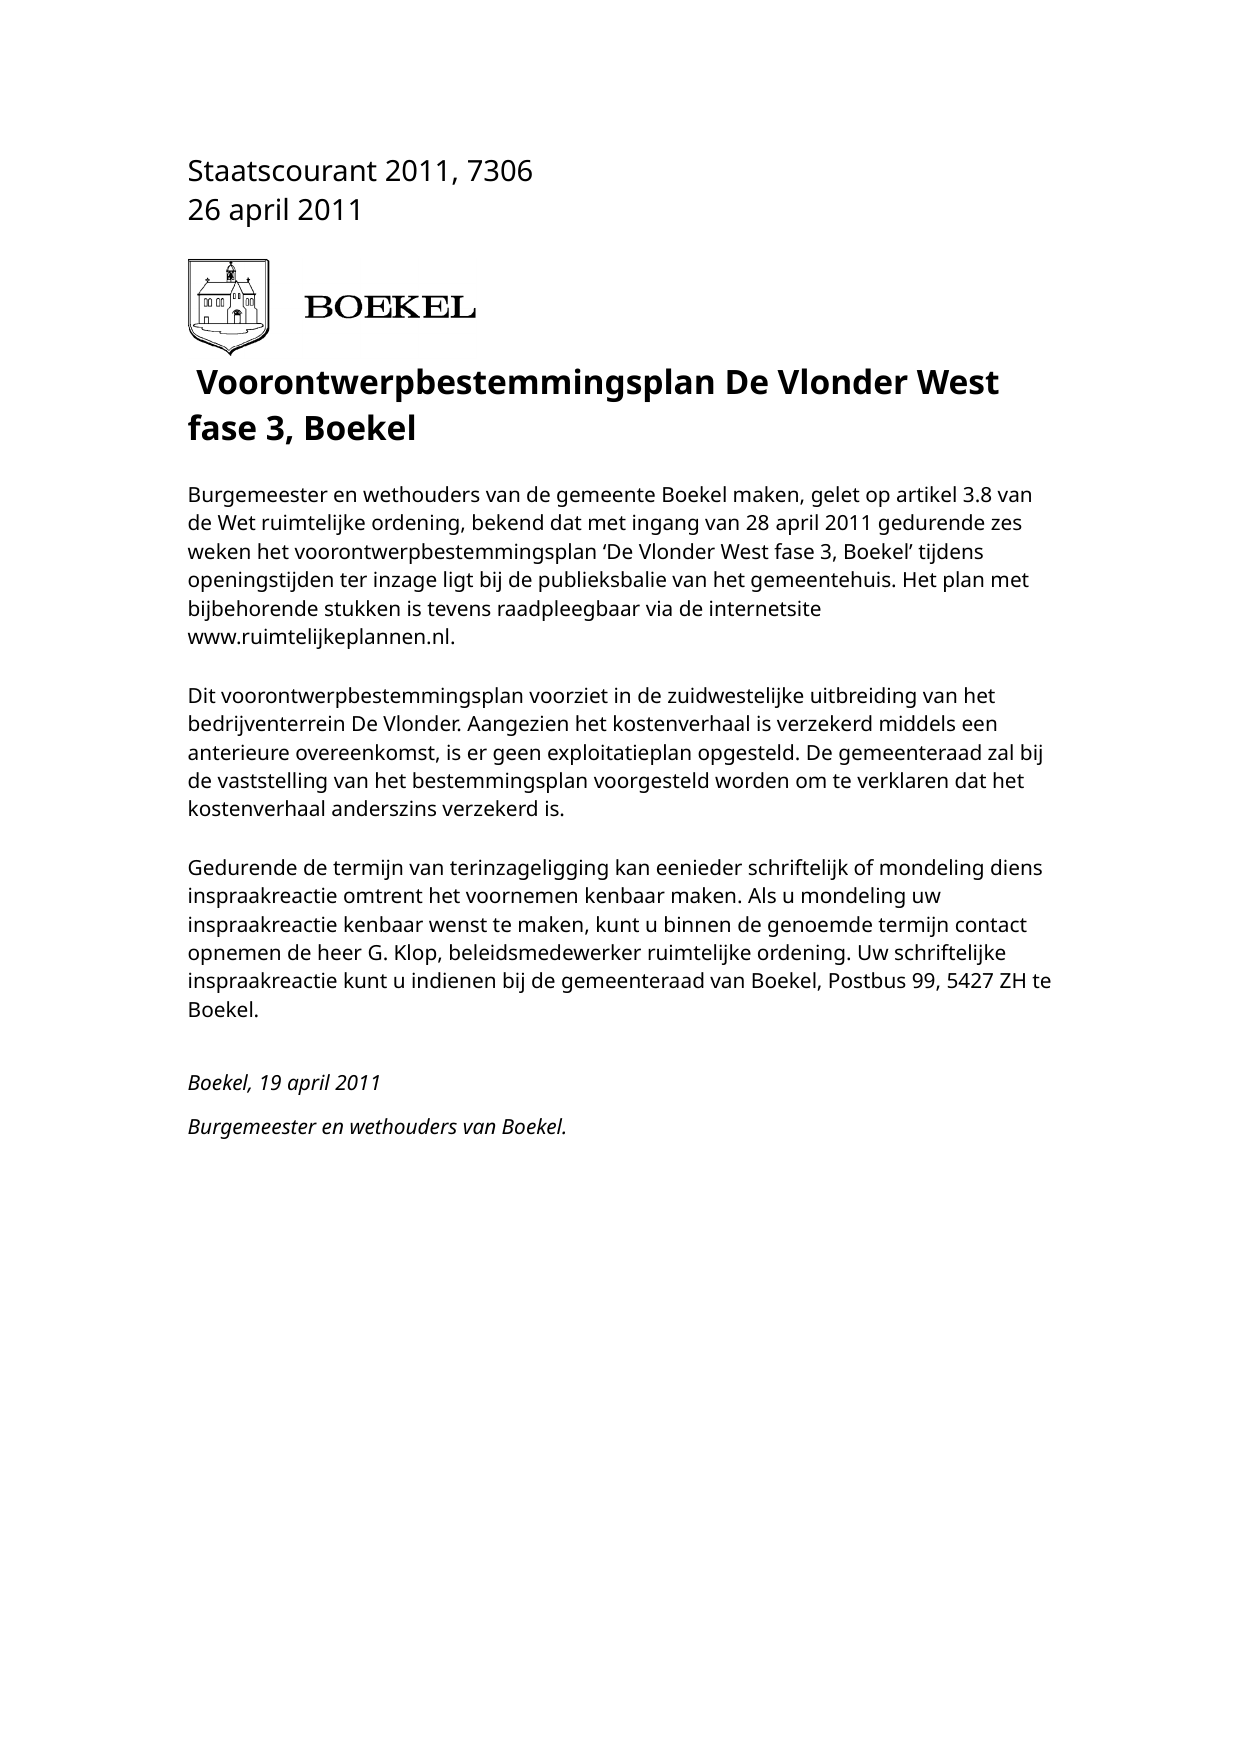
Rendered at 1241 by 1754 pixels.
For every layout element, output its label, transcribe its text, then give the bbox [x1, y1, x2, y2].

subtitle Voorontwerpbestemmingsplan De Vlonder West fase 3, Boekel [187, 271, 1053, 450]
text Staatscourant 2011, 7306 [187, 150, 1053, 190]
text Boekel, 19 april 2011 [187, 1068, 1053, 1097]
picture [187, 258, 477, 359]
text Gedurende de termijn van terinzageligging kan eenieder schriftelijk of mondeling diens inspraakreactie omtrent het voornemen kenbaar maken. Als u mondeling uw inspraakreactie kenbaar wenst te maken, kunt u binnen de genoemde termijn contact opnemen de heer G. Klop, beleidsmedewerker ruimtelijke ordening. Uw schriftelijke inspraakreactie kunt u indienen bij de gemeenteraad van Boekel, Postbus 99, 5427 ZH te Boekel. [187, 853, 1053, 1023]
text Dit voorontwerpbestemmingsplan voorziet in de zuidwestelijke uitbreiding van het bedrijventerrein De Vlonder. Aangezien het kostenverhaal is verzekerd middels een anterieure overeenkomst, is er geen exploitatieplan opgesteld. De gemeenteraad zal bij de vaststelling van het bestemmingsplan voorgesteld worden om te verklaren dat het kostenverhaal anderszins verzekerd is. [187, 681, 1053, 823]
text Burgemeester en wethouders van de gemeente Boekel maken, gelet op artikel 3.8 van de Wet ruimtelijke ordening, bekend dat met ingang van 28 april 2011 gedurende zes weken het voorontwerpbestemmingsplan ‘De Vlonder West fase 3, Boekel’ tijdens openingstijden ter inzage ligt bij de publieksbalie van het gemeentehuis. Het plan met bijbehorende stukken is tevens raadpleegbaar via de internetsite www.ruimtelijkeplannen.nl. [187, 480, 1053, 651]
text 26 april 2011 [187, 190, 1053, 229]
text Burgemeester en wethouders van Boekel. [187, 1112, 1053, 1140]
